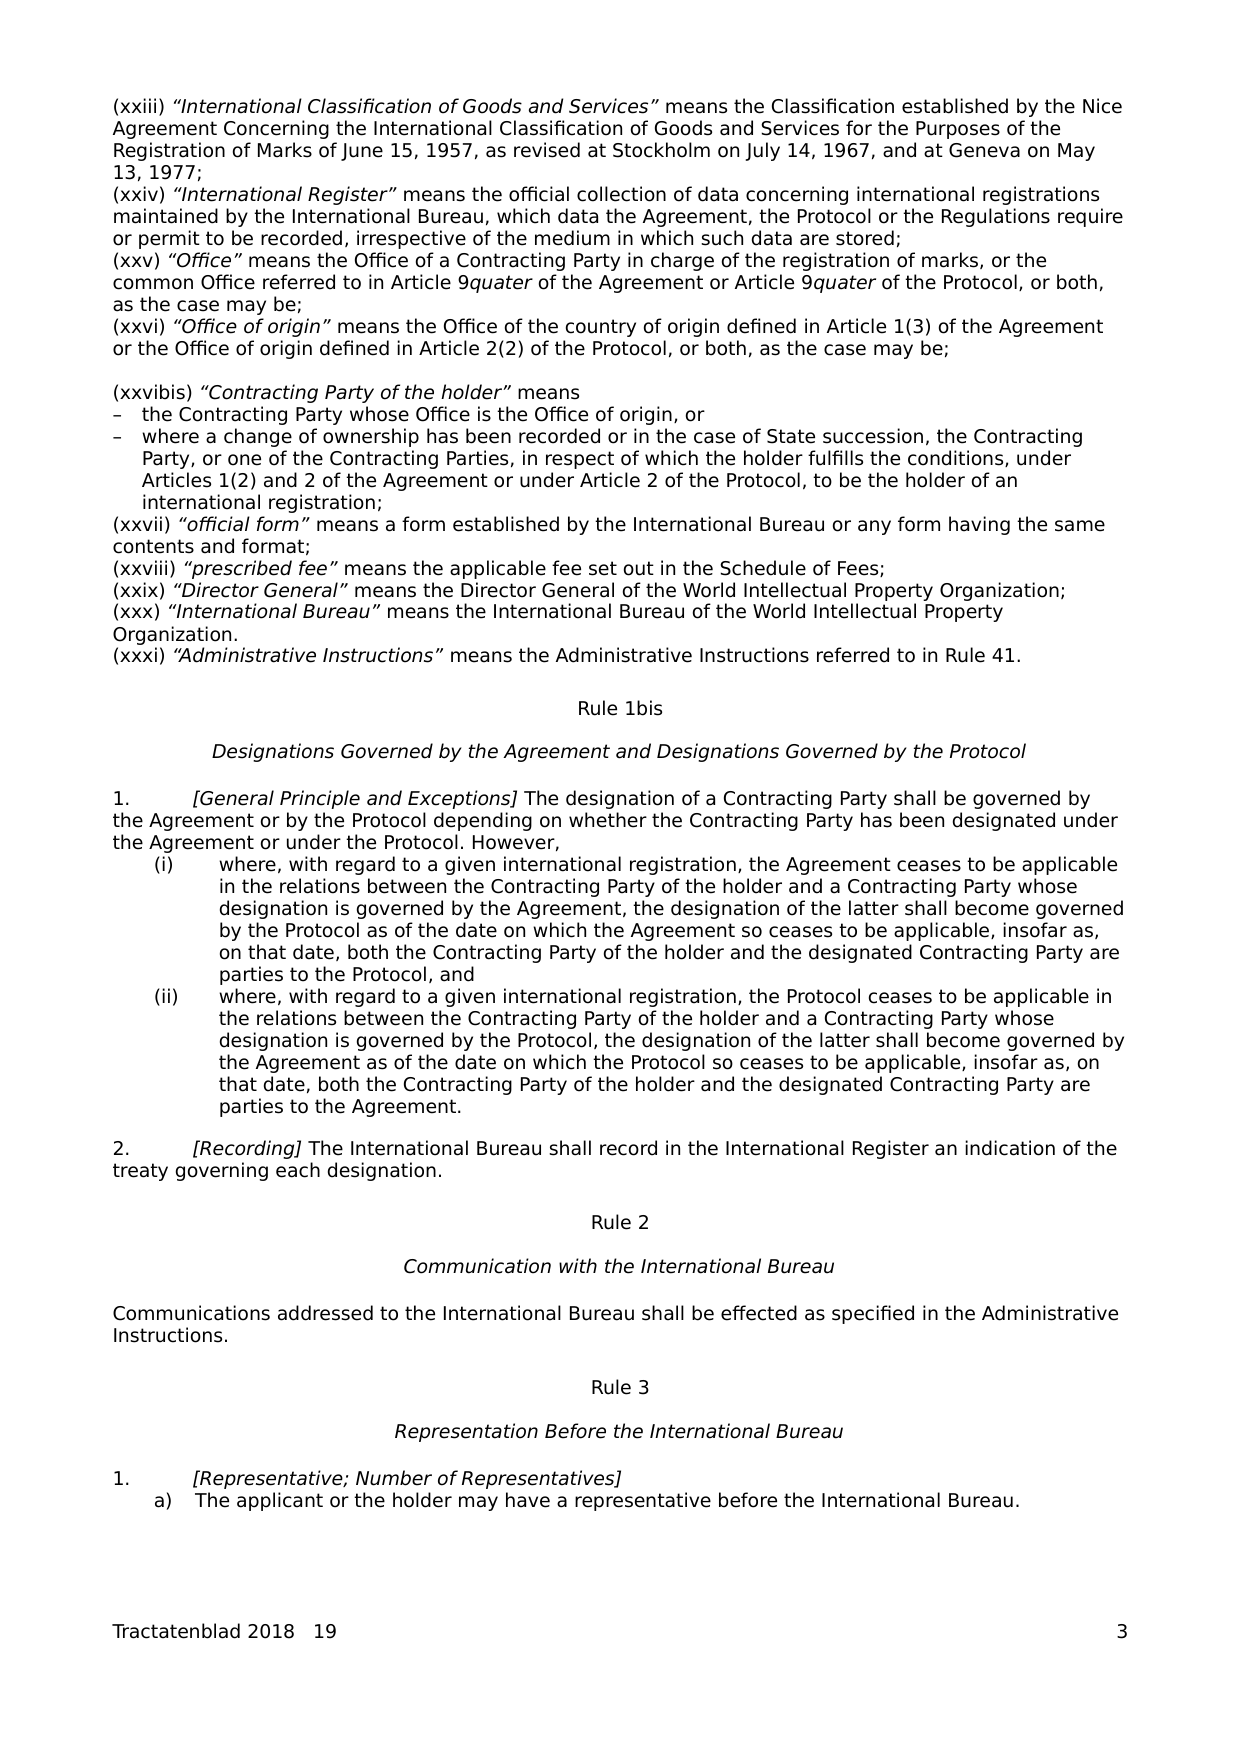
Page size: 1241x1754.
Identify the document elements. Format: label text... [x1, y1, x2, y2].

text 1. [Representative; Number of Representatives] [112, 1468, 1128, 1490]
text (xxviii) “prescribed fee” means the applicable fee set out in the Schedule of Fees; [112, 557, 1128, 579]
subtitle Rule 3 Representation Before the International Bureau [112, 1377, 1128, 1443]
subtitle Rule 2 Communication with the International Bureau [112, 1212, 1128, 1278]
text a) The applicant or the holder may have a representative before the International Bureau. [153, 1490, 1128, 1512]
text (ii) where, with regard to a given international registration, the Protocol ceases to be applicable in the relations between the Contracting Party of the holder and a Contracting Party whose designation is governed by the Protocol, the designation of the latter shall become governed by the Agreement as of the date on which the Protocol so ceases to be applicable, insofar as, on that date, both the Contracting Party of the holder and the designated Contracting Party are parties to the Agreement. [153, 986, 1128, 1118]
text – the Contracting Party whose Office is the Office of origin, or [112, 404, 1128, 426]
text – where a change of ownership has been recorded or in the case of State succession, the Contracting Party, or one of the Contracting Parties, in respect of which the holder fulfills the conditions, under Articles 1(2) and 2 of the Agreement or under Article 2 of the Protocol, to be the holder of an international registration; [112, 426, 1128, 513]
text (xxvi) “Office of origin” means the Office of the country of origin defined in Article 1(3) of the Agreement or the Office of origin defined in Article 2(2) of the Protocol, or both, as the case may be; [112, 316, 1128, 360]
subtitle Rule 1bis Designations Governed by the Agreement and Designations Governed by the Protocol [112, 697, 1128, 763]
text (xxxi) “Administrative Instructions” means the Administrative Instructions referred to in Rule 41. [112, 645, 1128, 667]
text Communications addressed to the International Bureau shall be effected as specified in the Administrative Instructions. [112, 1303, 1128, 1347]
text 1. [General Principle and Exceptions] The designation of a Contracting Party shall be governed by the Agreement or by the Protocol depending on whether the Contracting Party has been designated under the Agreement or under the Protocol. However, [112, 788, 1128, 854]
text (xxiv) “International Register” means the official collection of data concerning international registrations maintained by the International Bureau, which data the Agreement, the Protocol or the Regulations require or permit to be recorded, irrespective of the medium in which such data are stored; [112, 184, 1128, 250]
text (xxv) “Office” means the Office of a Contracting Party in charge of the registration of marks, or the common Office referred to in Article 9quater of the Agreement or Article 9quater of the Protocol, or both, as the case may be; [112, 250, 1128, 316]
text (xxix) “Director General” means the Director General of the World Intellectual Property Organization; [112, 579, 1128, 601]
text (xxvii) “official form” means a form established by the International Bureau or any form having the same contents and format; [112, 513, 1128, 557]
text (xxiii) “International Classification of Goods and Services” means the Classification established by the Nice Agreement Concerning the International Classification of Goods and Services for the Purposes of the Registration of Marks of June 15, 1957, as revised at Stockholm on July 14, 1967, and at Geneva on May 13, 1977; [112, 96, 1128, 184]
text 2. [Recording] The International Bureau shall record in the International Register an indication of the treaty governing each designation. [112, 1138, 1128, 1182]
text (xxx) “International Bureau” means the International Bureau of the World Intellectual Property Organization. [112, 601, 1128, 645]
text (i) where, with regard to a given international registration, the Agreement ceases to be applicable in the relations between the Contracting Party of the holder and a Contracting Party whose designation is governed by the Agreement, the designation of the latter shall become governed by the Protocol as of the date on which the Agreement so ceases to be applicable, insofar as, on that date, both the Contracting Party of the holder and the designated Contracting Party are parties to the Protocol, and [153, 854, 1128, 986]
text (xxvibis) “Contracting Party of the holder” means [112, 382, 1128, 404]
